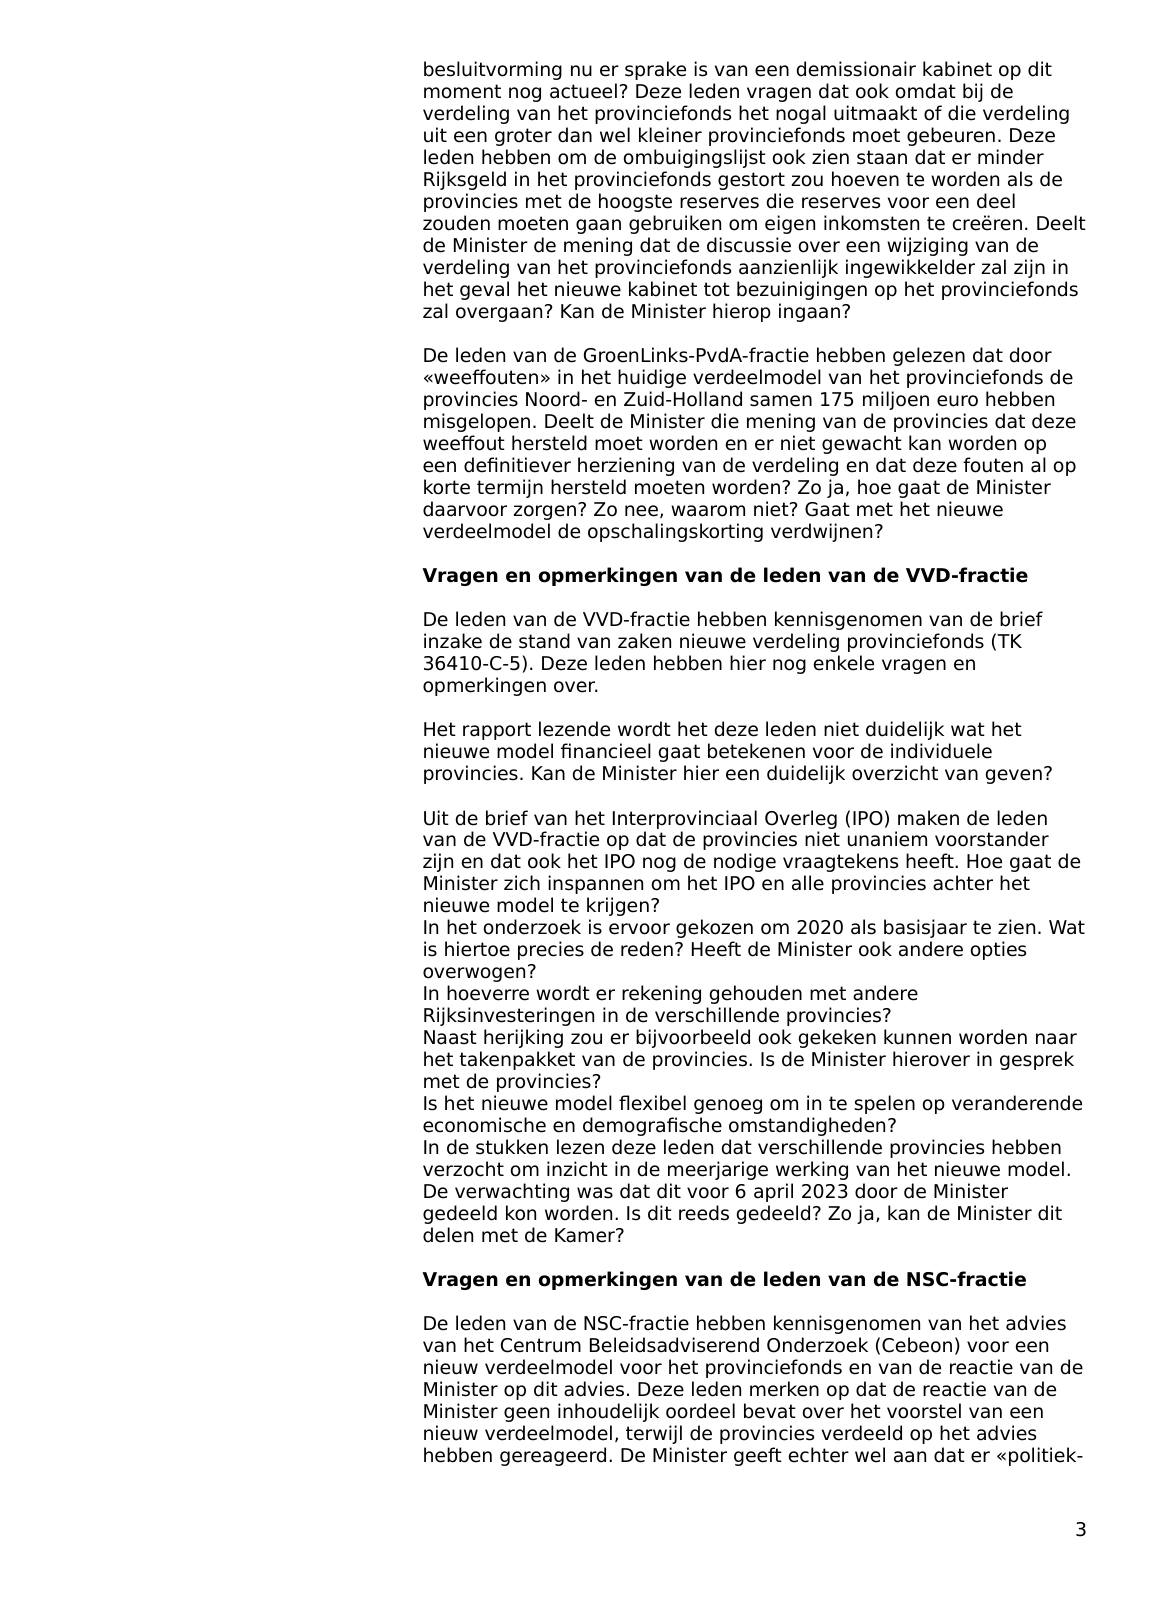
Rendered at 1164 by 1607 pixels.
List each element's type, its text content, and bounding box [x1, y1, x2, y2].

text De leden van de VVD-fractie hebben kennisgenomen van de brief inzake de stand van zaken nieuwe verdeling provinciefonds (TK 36410-C-5). Deze leden hebben hier nog enkele vragen en opmerkingen over. [422, 609, 1087, 697]
text In de stukken lezen deze leden dat verschillende provincies hebben verzocht om inzicht in de meerjarige werking van het nieuwe model. De verwachting was dat dit voor 6 april 2023 door de Minister gedeeld kon worden. Is dit reeds gedeeld? Zo ja, kan de Minister dit delen met de Kamer? [422, 1137, 1087, 1247]
subtitle Vragen en opmerkingen van de leden van de NSC-fractie [422, 1269, 1087, 1291]
text De leden van de GroenLinks-PvdA-fractie hebben gelezen dat door «weeffouten» in het huidige verdeelmodel van het provinciefonds de provincies Noord- en Zuid-Holland samen 175 miljoen euro hebben misgelopen. Deelt de Minister die mening van de provincies dat deze weeffout hersteld moet worden en er niet gewacht kan worden op een definitiever herziening van de verdeling en dat deze fouten al op korte termijn hersteld moeten worden? Zo ja, hoe gaat de Minister daarvoor zorgen? Zo nee, waarom niet? Gaat met het nieuwe verdeelmodel de opschalingskorting verdwijnen? [422, 345, 1087, 543]
text In het onderzoek is ervoor gekozen om 2020 als basisjaar te zien. Wat is hiertoe precies de reden? Heeft de Minister ook andere opties overwogen? [422, 917, 1087, 983]
text Het rapport lezende wordt het deze leden niet duidelijk wat het nieuwe model financieel gaat betekenen voor de individuele provincies. Kan de Minister hier een duidelijk overzicht van geven? [422, 719, 1087, 785]
text besluitvorming nu er sprake is van een demissionair kabinet op dit moment nog actueel? Deze leden vragen dat ook omdat bij de verdeling van het provinciefonds het nogal uitmaakt of die verdeling uit een groter dan wel kleiner provinciefonds moet gebeuren. Deze leden hebben om de ombuigingslijst ook zien staan dat er minder Rijksgeld in het provinciefonds gestort zou hoeven te worden als de provincies met de hoogste reserves die reserves voor een deel zouden moeten gaan gebruiken om eigen inkomsten te creëren. Deelt de Minister de mening dat de discussie over een wijziging van de verdeling van het provinciefonds aanzienlijk ingewikkelder zal zijn in het geval het nieuwe kabinet tot bezuinigingen op het provinciefonds zal overgaan? Kan de Minister hierop ingaan? [422, 59, 1087, 323]
text Uit de brief van het Interprovinciaal Overleg (IPO) maken de leden van de VVD-fractie op dat de provincies niet unaniem voorstander zijn en dat ook het IPO nog de nodige vraagtekens heeft. Hoe gaat de Minister zich inspannen om het IPO en alle provincies achter het nieuwe model te krijgen? [422, 807, 1087, 917]
text Is het nieuwe model flexibel genoeg om in te spelen op veranderende economische en demografische omstandigheden? [422, 1093, 1087, 1137]
text De leden van de NSC-fractie hebben kennisgenomen van het advies van het Centrum Beleidsadviserend Onderzoek (Cebeon) voor een nieuw verdeelmodel voor het provinciefonds en van de reactie van de Minister op dit advies. Deze leden merken op dat de reactie van de Minister geen inhoudelijk oordeel bevat over het voorstel van een nieuw verdeelmodel, terwijl de provincies verdeeld op het advies hebben gereageerd. De Minister geeft echter wel aan dat er «politiek- [422, 1313, 1087, 1467]
subtitle Vragen en opmerkingen van de leden van de VVD-fractie [422, 565, 1087, 587]
text Naast herijking zou er bijvoorbeeld ook gekeken kunnen worden naar het takenpakket van de provincies. Is de Minister hierover in gesprek met de provincies? [422, 1027, 1087, 1093]
text In hoeverre wordt er rekening gehouden met andere Rijksinvesteringen in de verschillende provincies? [422, 983, 1087, 1027]
